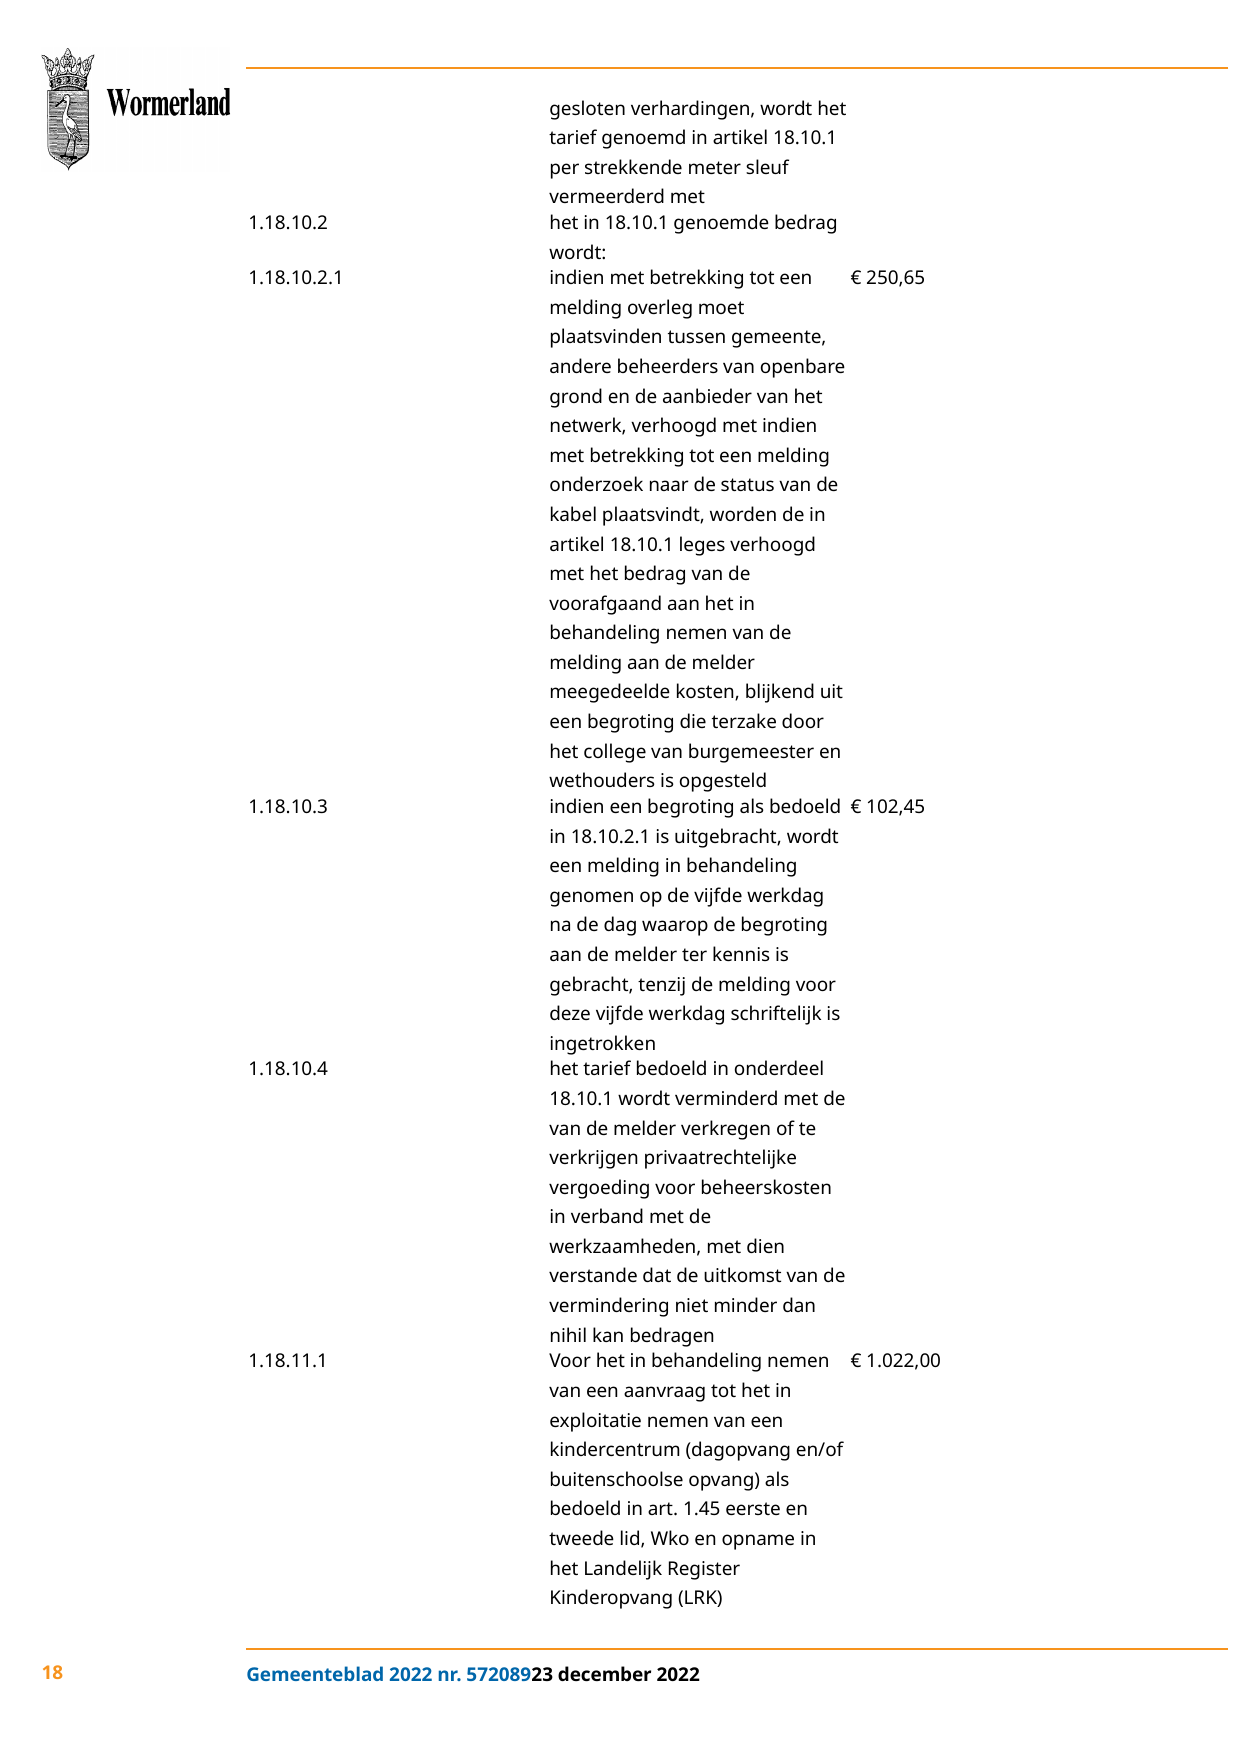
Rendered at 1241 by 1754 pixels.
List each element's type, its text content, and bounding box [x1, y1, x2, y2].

picture [41, 47, 231, 172]
table_cell indien met betrekking tot een melding overleg moet plaatsvinden tussen gemeente, andere beheerders van openbare grond en de aanbieder van het netwerk, verhoogd met indien met betrekking tot een melding onderzoek naar de status van de kabel plaatsvindt, worden de in artikel 18.10.1 leges verhoogd met het bedrag van de voorafgaand aan het in behandeling nemen van de melding aan de melder meegedeelde kosten, blijkend uit een begroting die terzake door het college van burgemeester en wethouders is opgesteld [549, 265, 850, 793]
table_cell [850, 95, 1152, 209]
table_cell 1.18.10.4 [248, 1056, 549, 1348]
table_cell € 102,45 [850, 793, 1152, 1056]
table_cell € 1.022,00 [850, 1348, 1152, 1610]
table_cell 1.18.11.1 [248, 1348, 549, 1610]
table_cell Voor het in behandeling nemen van een aanvraag tot het in exploitatie nemen van een kindercentrum (dagopvang en/of buitenschoolse opvang) als bedoeld in art. 1.45 eerste en tweede lid, Wko en opname in het Landelijk Register Kinderopvang (LRK) [549, 1348, 850, 1610]
table_cell [248, 95, 549, 209]
table_cell het in 18.10.1 genoemde bedrag wordt: [549, 209, 850, 264]
table_cell € 250,65 [850, 265, 1152, 793]
table_cell indien een begroting als bedoeld in 18.10.2.1 is uitgebracht, wordt een melding in behandeling genomen op de vijfde werkdag na de dag waarop de begroting aan de melder ter kennis is gebracht, tenzij de melding voor deze vijfde werkdag schriftelijk is ingetrokken [549, 793, 850, 1056]
table_cell [850, 209, 1152, 264]
table_cell het tarief bedoeld in onderdeel 18.10.1 wordt verminderd met de van de melder verkregen of te verkrijgen privaatrechtelijke vergoeding voor beheerskosten in verband met de werkzaamheden, met dien verstande dat de uitkomst van de vermindering niet minder dan nihil kan bedragen [549, 1056, 850, 1348]
table_cell gesloten verhardingen, wordt het tarief genoemd in artikel 18.10.1 per strekkende meter sleuf vermeerderd met [549, 95, 850, 209]
table_cell [850, 1056, 1152, 1348]
table_cell 1.18.10.3 [248, 793, 549, 1056]
table_cell 1.18.10.2.1 [248, 265, 549, 793]
table_cell 1.18.10.2 [248, 209, 549, 264]
